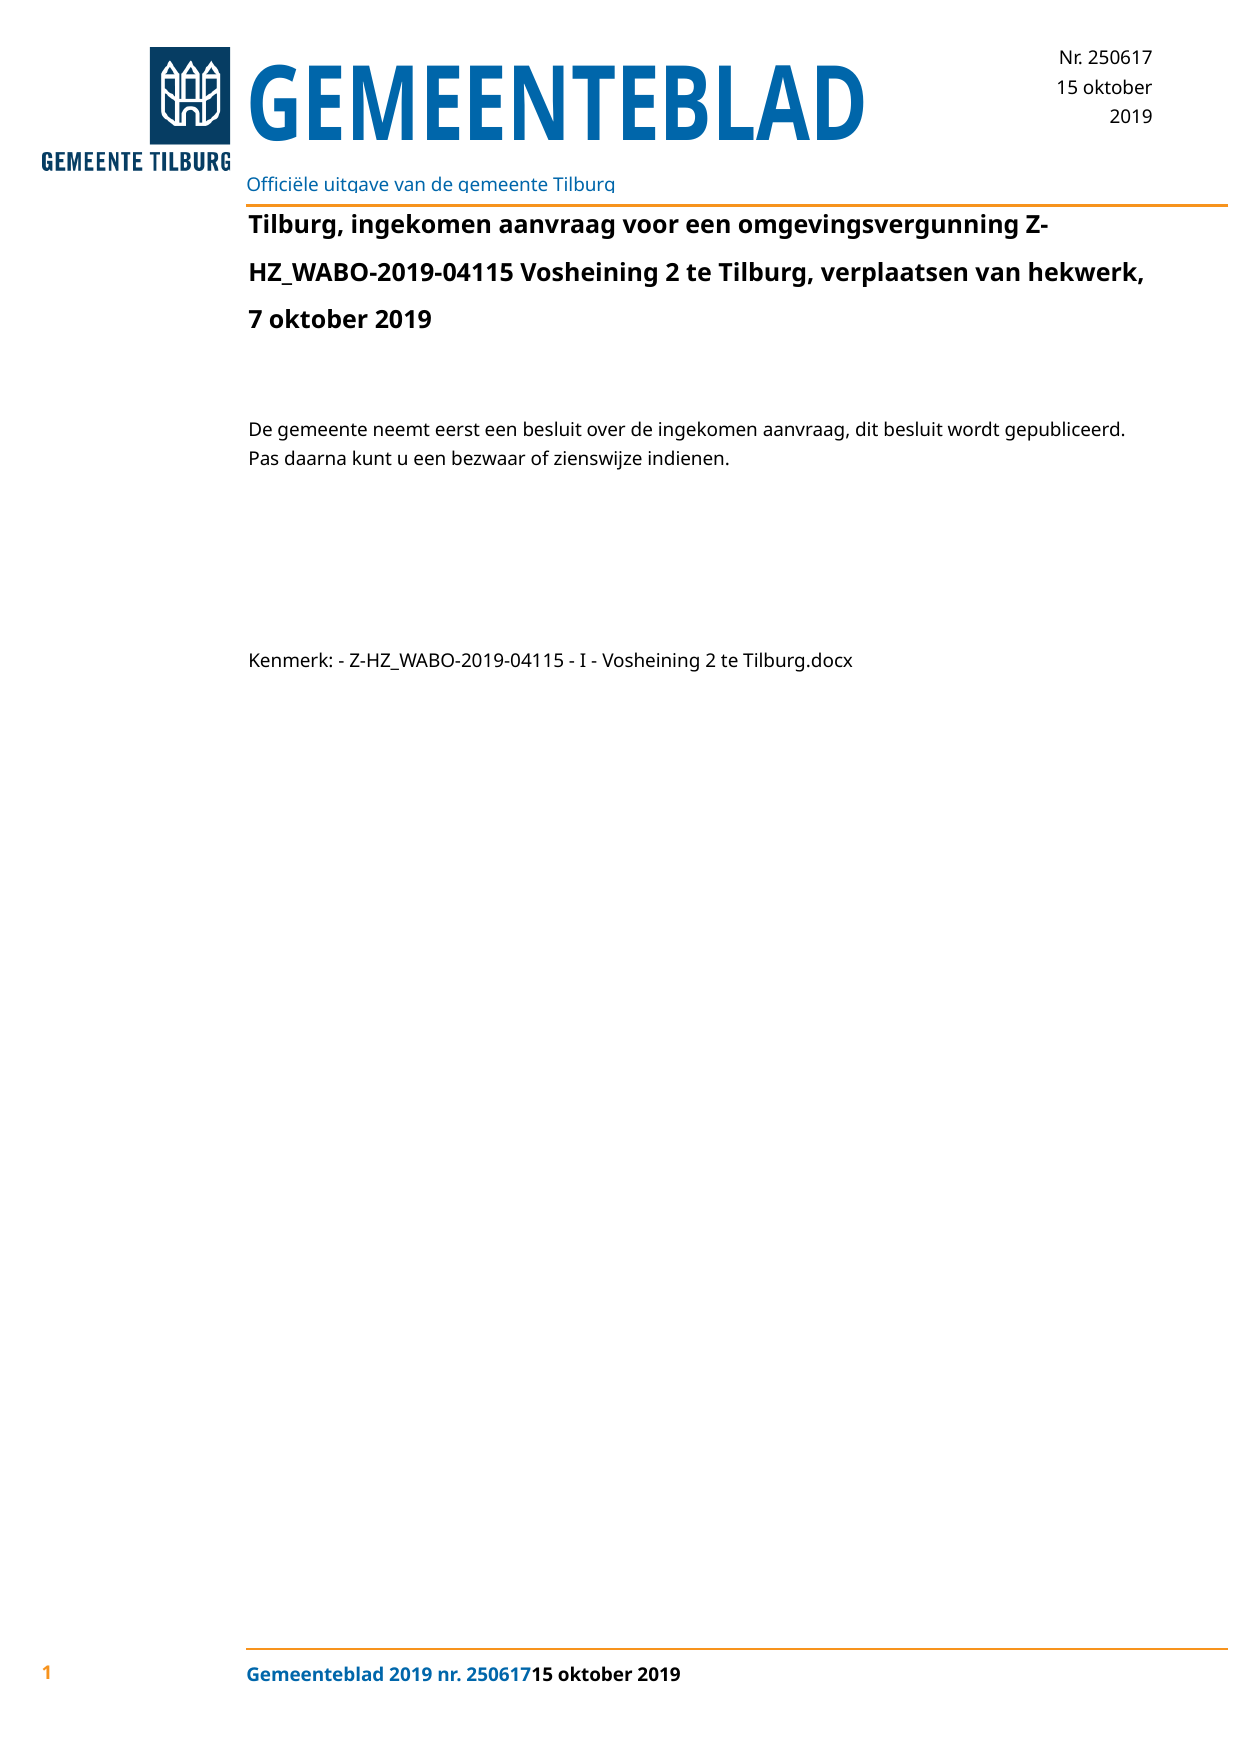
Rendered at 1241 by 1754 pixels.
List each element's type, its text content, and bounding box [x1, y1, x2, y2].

picture [41, 47, 231, 172]
text Tilburg, ingekomen aanvraag voor een omgevingsvergunning Z-HZ_WABO-2019-04115 Vosheining 2 te Tilburg, verplaatsen van hekwerk, 7 oktober 2019 [248, 207, 1152, 336]
text Kenmerk: - Z-HZ_WABO-2019-04115 - I - Vosheining 2 te Tilburg.docx [248, 647, 1152, 673]
text De gemeente neemt eerst een besluit over de ingekomen aanvraag, dit besluit wordt gepubliceerd. Pas daarna kunt u een bezwaar of zienswijze indienen. [248, 416, 1152, 471]
